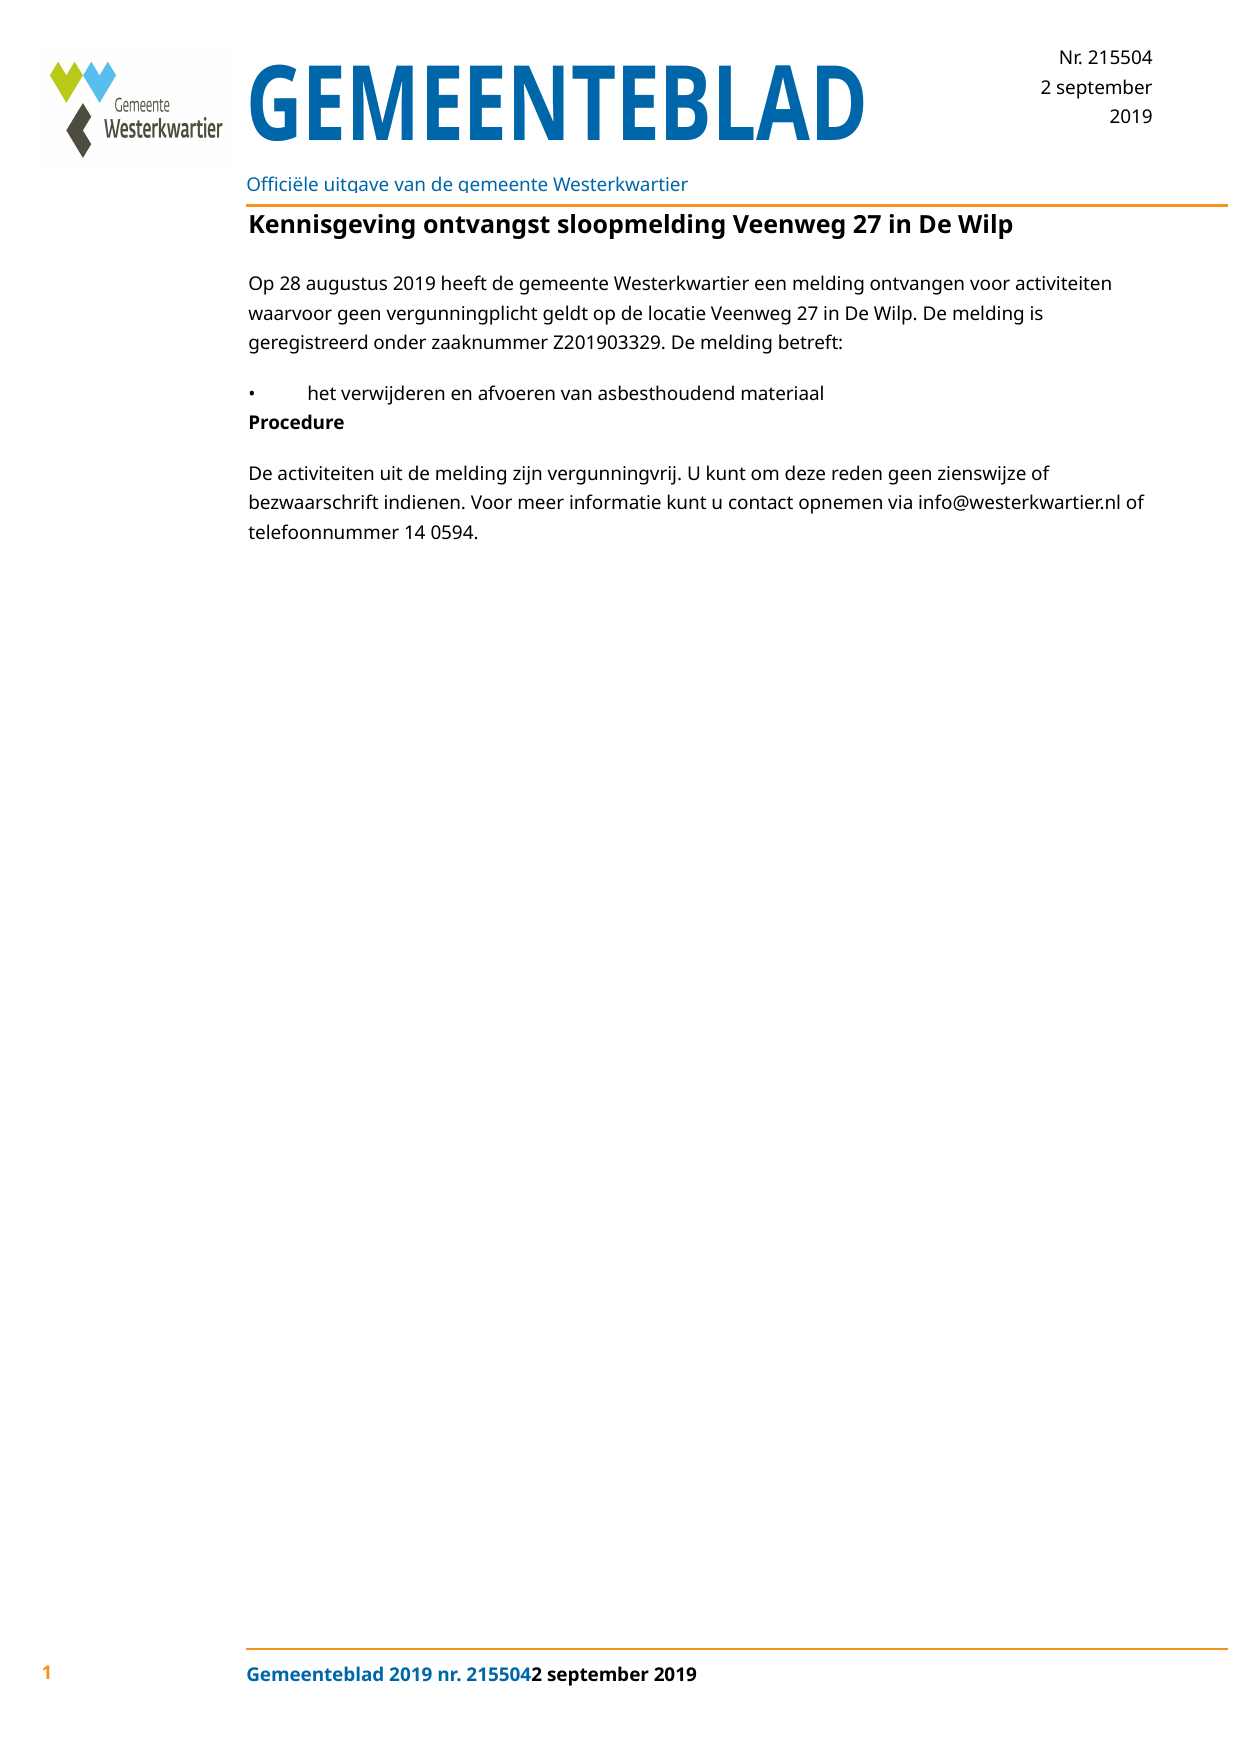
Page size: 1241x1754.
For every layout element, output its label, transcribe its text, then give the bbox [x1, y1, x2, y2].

text Op 28 augustus 2019 heeft de gemeente Westerkwartier een melding ontvangen voor activiteiten waarvoor geen vergunningplicht geldt op de locatie Veenweg 27 in De Wilp. De melding is geregistreerd onder zaaknummer Z201903329. De melding betreft: [248, 270, 1152, 355]
text Kennisgeving ontvangst sloopmelding Veenweg 27 in De Wilp [248, 207, 1152, 241]
text Procedure [248, 409, 1152, 435]
picture [41, 47, 231, 172]
text De activiteiten uit de melding zijn vergunningvrij. U kunt om deze reden geen zienswijze of bezwaarschrift indienen. Voor meer informatie kunt u contact opnemen via info@westerkwartier.nl of telefoonnummer 14 0594. [248, 460, 1152, 545]
list het verwijderen en afvoeren van asbesthoudend materiaal [248, 380, 1152, 406]
